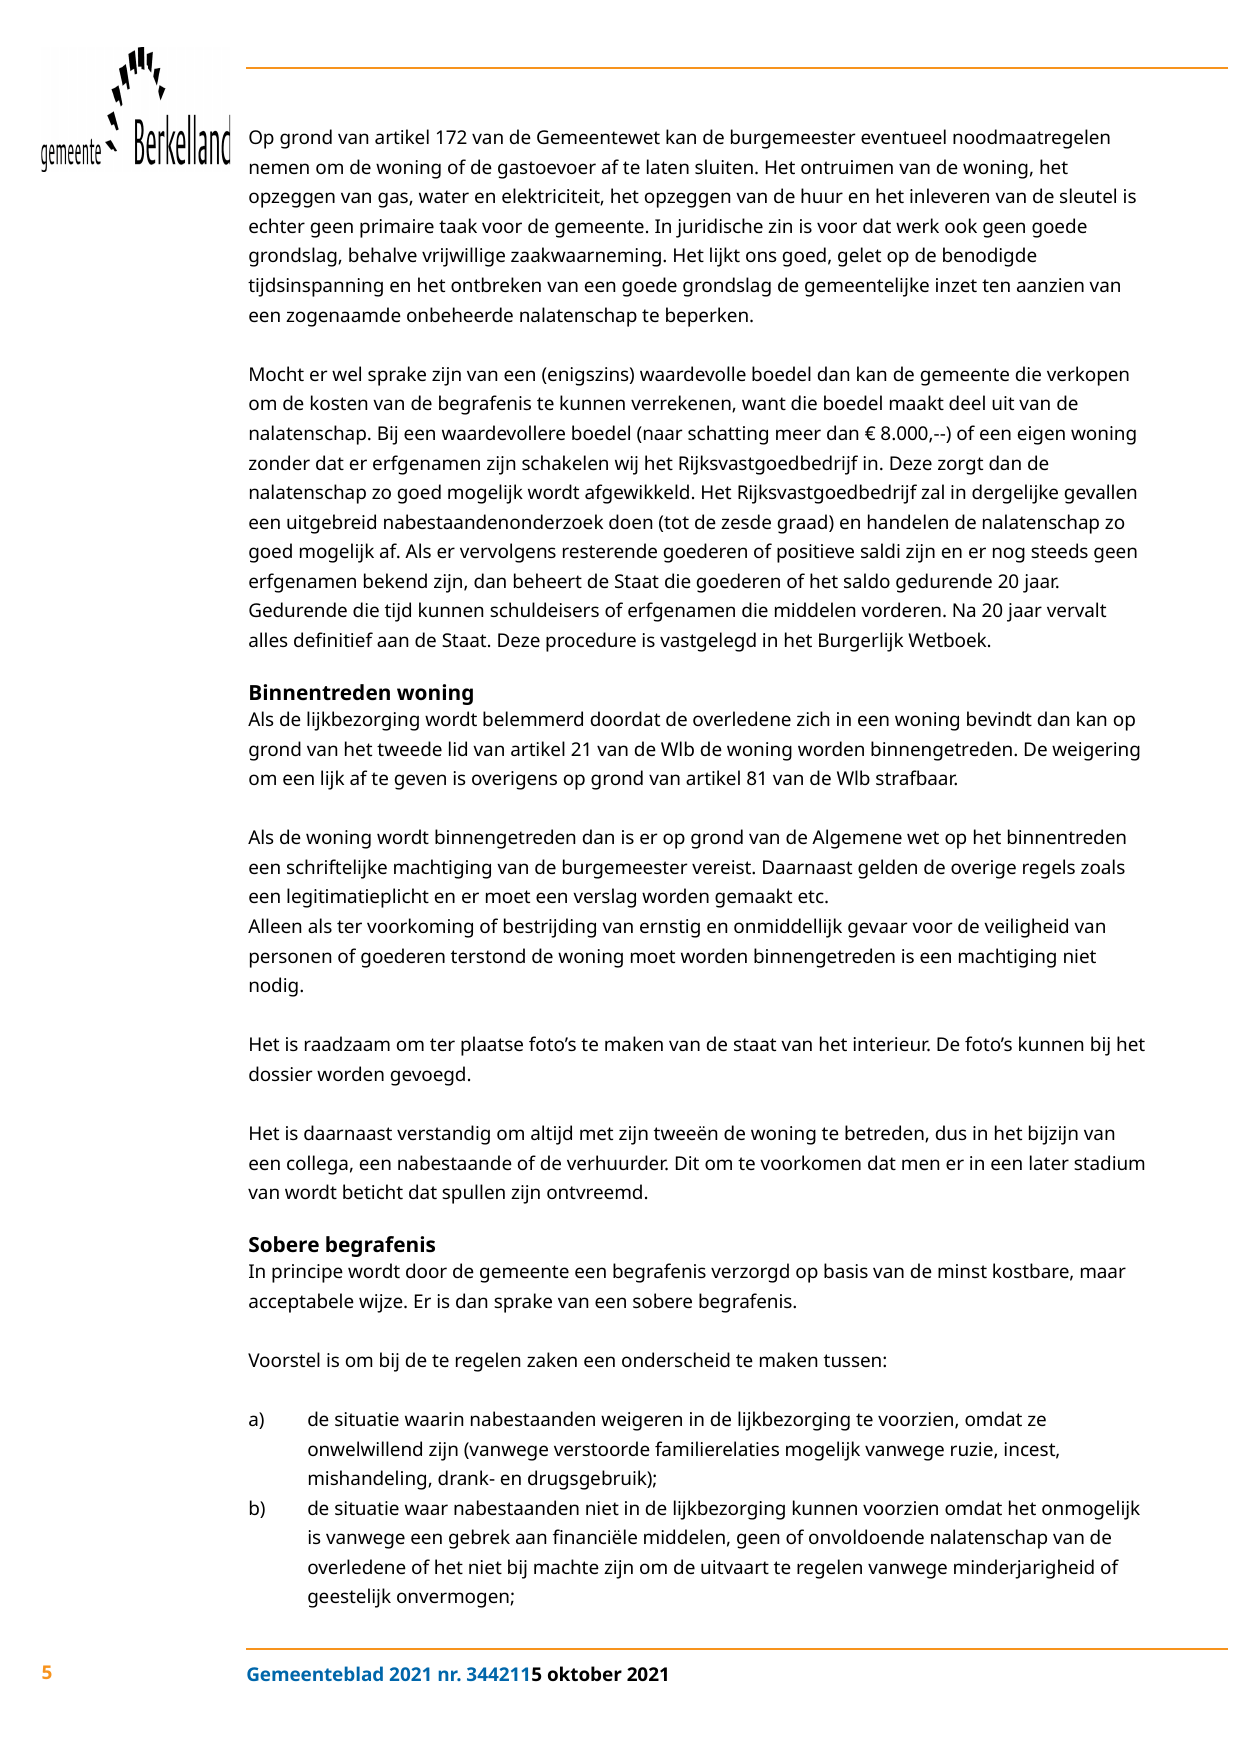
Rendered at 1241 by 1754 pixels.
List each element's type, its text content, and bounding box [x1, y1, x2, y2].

text Mocht er wel sprake zijn van een (enigszins) waardevolle boedel dan kan de gemeente die verkopen om de kosten van de begrafenis te kunnen verrekenen, want die boedel maakt deel uit van de nalatenschap. Bij een waardevollere boedel (naar schatting meer dan € 8.000,--) of een eigen woning zonder dat er erfgenamen zijn schakelen wij het Rijksvastgoedbedrijf in. Deze zorgt dan de nalatenschap zo goed mogelijk wordt afgewikkeld. Het Rijksvastgoedbedrijf zal in dergelijke gevallen een uitgebreid nabestaandenonderzoek doen (tot de zesde graad) en handelen de nalatenschap zo goed mogelijk af. Als er vervolgens resterende goederen of positieve saldi zijn en er nog steeds geen erfgenamen bekend zijn, dan beheert de Staat die goederen of het saldo gedurende 20 jaar. Gedurende die tijd kunnen schuldeisers of erfgenamen die middelen vorderen. Na 20 jaar vervalt alles definitief aan de Staat. Deze procedure is vastgelegd in het Burgerlijk Wetboek. [248, 361, 1152, 653]
text Het is raadzaam om ter plaatse foto’s te maken van de staat van het interieur. De foto’s kunnen bij het dossier worden gevoegd. [248, 1032, 1152, 1087]
text Op grond van artikel 172 van de Gemeentewet kan de burgemeester eventueel noodmaatregelen nemen om de woning of de gastoevoer af te laten sluiten. Het ontruimen van de woning, het opzeggen van gas, water en elektriciteit, het opzeggen van de huur en het inleveren van de sleutel is echter geen primaire taak voor de gemeente. In juridische zin is voor dat werk ook geen goede grondslag, behalve vrijwillige zaakwaarneming. Het lijkt ons goed, gelet op de benodigde tijdsinspanning en het ontbreken van een goede grondslag de gemeentelijke inzet ten aanzien van een zogenaamde onbeheerde nalatenschap te beperken. [248, 124, 1152, 328]
text Voorstel is om bij de te regelen zaken een onderscheid te maken tussen: [248, 1347, 1152, 1373]
text Als de woning wordt binnengetreden dan is er op grond van de Algemene wet op het binnentreden een schriftelijke machtiging van de burgemeester vereist. Daarnaast gelden de overige regels zoals een legitimatieplicht en er moet een verslag worden gemaakt etc. [248, 824, 1152, 909]
list de situatie waar nabestaanden niet in de lijkbezorging kunnen voorzien omdat het onmogelijk is vanwege een gebrek aan financiële middelen, geen of onvoldoende nalatenschap van de overledene of het niet bij machte zijn om de uitvaart te regelen vanwege minderjarigheid of geestelijk onvermogen; [248, 1495, 1152, 1609]
text Het is daarnaast verstandig om altijd met zijn tweeën de woning te betreden, dus in het bijzijn van een collega, een nabestaande of de verhuurder. Dit om te voorkomen dat men er in een later stadium van wordt beticht dat spullen zijn ontvreemd. [248, 1120, 1152, 1205]
text Als de lijkbezorging wordt belemmerd doordat de overledene zich in een woning bevindt dan kan op grond van het tweede lid van artikel 21 van de Wlb de woning worden binnengetreden. De weigering om een lijk af te geven is overigens op grond van artikel 81 van de Wlb strafbaar. [248, 706, 1152, 791]
text Binnentreden woning [248, 678, 1152, 706]
picture [41, 47, 231, 172]
text Alleen als ter voorkoming of bestrijding van ernstig en onmiddellijk gevaar voor de veiligheid van personen of goederen terstond de woning moet worden binnengetreden is een machtiging niet nodig. [248, 913, 1152, 998]
text Sobere begrafenis [248, 1230, 1152, 1258]
list de situatie waarin nabestaanden weigeren in de lijkbezorging te voorzien, omdat ze onwelwillend zijn (vanwege verstoorde familierelaties mogelijk vanwege ruzie, incest, mishandeling, drank- en drugsgebruik); [248, 1406, 1152, 1491]
text In principe wordt door de gemeente een begrafenis verzorgd op basis van de minst kostbare, maar acceptabele wijze. Er is dan sprake van een sobere begrafenis. [248, 1258, 1152, 1314]
